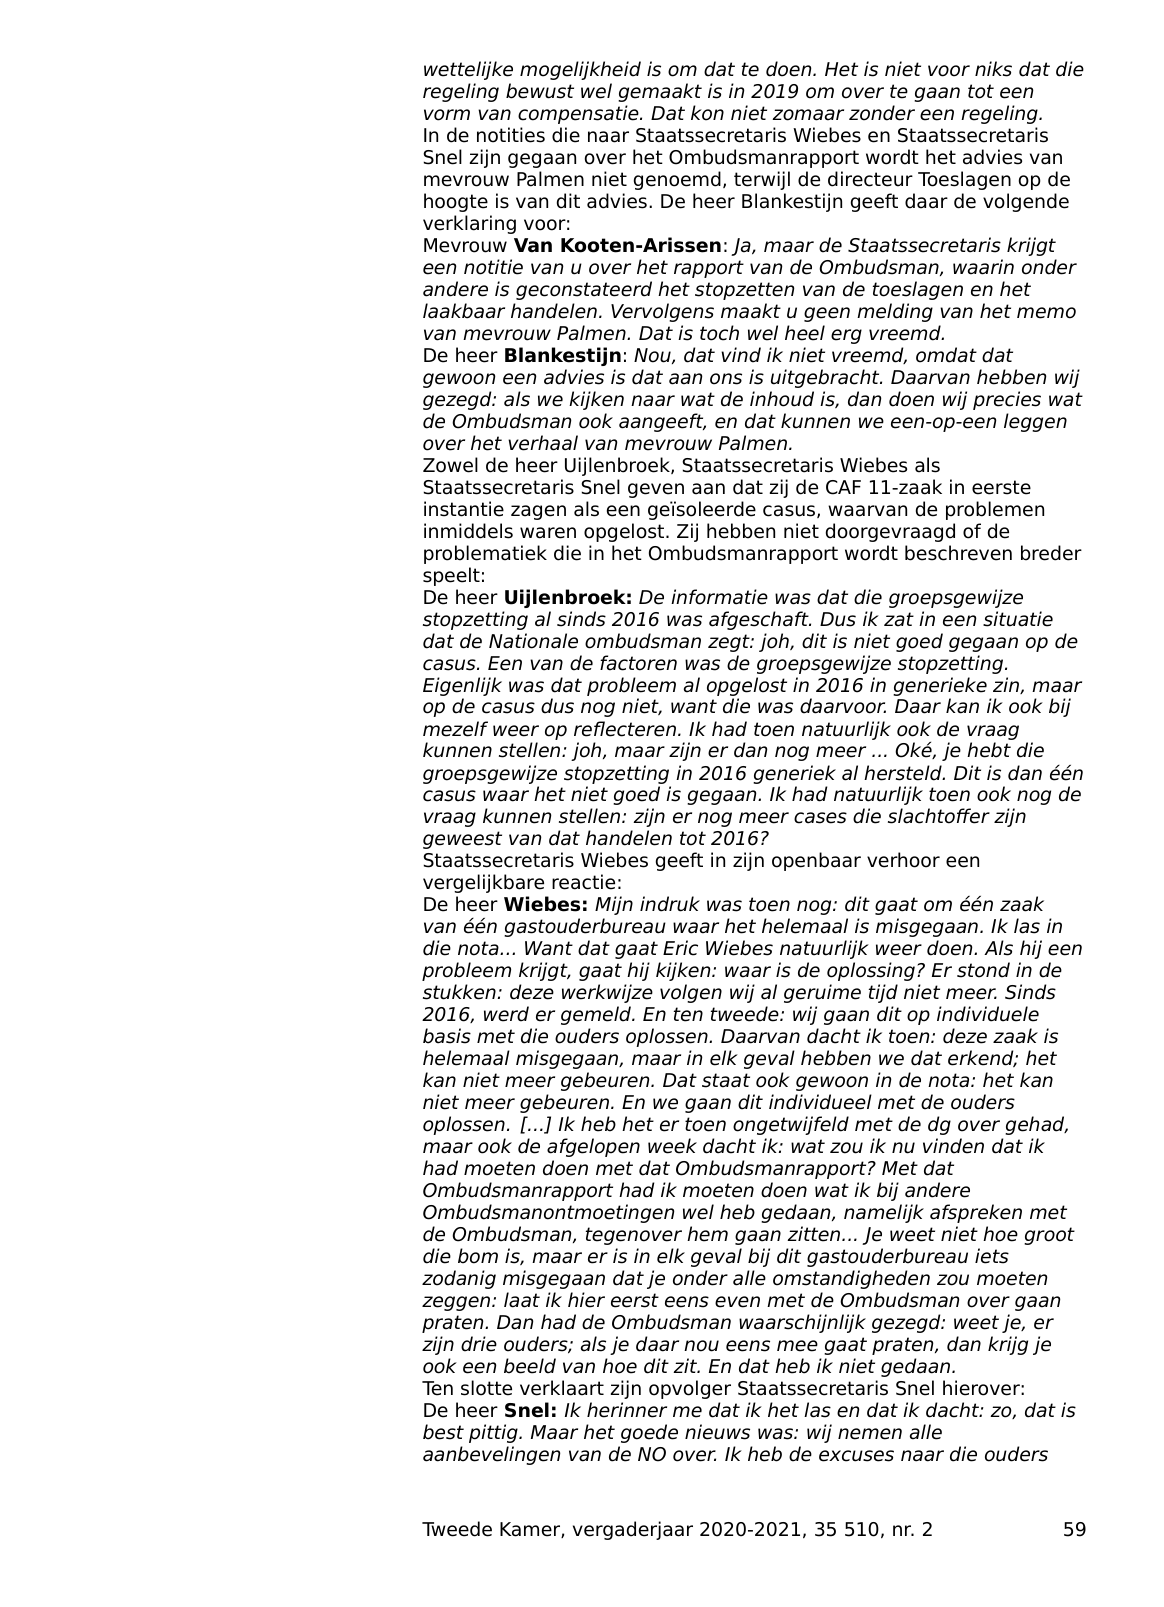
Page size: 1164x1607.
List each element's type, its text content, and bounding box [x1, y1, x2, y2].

text De heer Uijlenbroek: De informatie was dat die groepsgewijze stopzetting al sinds 2016 was afgeschaft. Dus ik zat in een situatie dat de Nationale ombudsman zegt: joh, dit is niet goed gegaan op de casus. Een van de factoren was de groepsgewijze stopzetting. Eigenlijk was dat probleem al opgelost in 2016 in generieke zin, maar op de casus dus nog niet, want die was daarvoor. Daar kan ik ook bij mezelf weer op reflecteren. Ik had toen natuurlijk ook de vraag kunnen stellen: joh, maar zijn er dan nog meer ... Oké, je hebt die groepsgewijze stopzetting in 2016 generiek al hersteld. Dit is dan één casus waar het niet goed is gegaan. Ik had natuurlijk toen ook nog de vraag kunnen stellen: zijn er nog meer cases die slachtoffer zijn geweest van dat handelen tot 2016? [422, 587, 1087, 850]
text Mevrouw Van Kooten-Arissen: Ja, maar de Staatssecretaris krijgt een notitie van u over het rapport van de Ombudsman, waarin onder andere is geconstateerd het stopzetten van de toeslagen en het laakbaar handelen. Vervolgens maakt u geen melding van het memo van mevrouw Palmen. Dat is toch wel heel erg vreemd. [422, 235, 1087, 345]
text De heer Snel: Ik herinner me dat ik het las en dat ik dacht: zo, dat is best pittig. Maar het goede nieuws was: wij nemen alle aanbevelingen van de NO over. Ik heb de excuses naar die ouders [422, 1400, 1087, 1466]
text Staatssecretaris Wiebes geeft in zijn openbaar verhoor een vergelijkbare reactie: [422, 850, 1087, 894]
text De heer Blankestijn: Nou, dat vind ik niet vreemd, omdat dat gewoon een advies is dat aan ons is uitgebracht. Daarvan hebben wij gezegd: als we kijken naar wat de inhoud is, dan doen wij precies wat de Ombudsman ook aangeeft, en dat kunnen we een-op-een leggen over het verhaal van mevrouw Palmen. [422, 345, 1087, 455]
text De heer Wiebes: Mijn indruk was toen nog: dit gaat om één zaak van één gastouderbureau waar het helemaal is misgegaan. Ik las in die nota... Want dat gaat Eric Wiebes natuurlijk weer doen. Als hij een probleem krijgt, gaat hij kijken: waar is de oplossing? Er stond in de stukken: deze werkwijze volgen wij al geruime tijd niet meer. Sinds 2016, werd er gemeld. En ten tweede: wij gaan dit op individuele basis met die ouders oplossen. Daarvan dacht ik toen: deze zaak is helemaal misgegaan, maar in elk geval hebben we dat erkend; het kan niet meer gebeuren. Dat staat ook gewoon in de nota: het kan niet meer gebeuren. En we gaan dit individueel met de ouders oplossen. [...] Ik heb het er toen ongetwijfeld met de dg over gehad, maar ook de afgelopen week dacht ik: wat zou ik nu vinden dat ik had moeten doen met dat Ombudsmanrapport? Met dat Ombudsmanrapport had ik moeten doen wat ik bij andere Ombudsmanontmoetingen wel heb gedaan, namelijk afspreken met de Ombudsman, tegenover hem gaan zitten... Je weet niet hoe groot die bom is, maar er is in elk geval bij dit gastouderbureau iets zodanig misgegaan dat je onder alle omstandigheden zou moeten zeggen: laat ik hier eerst eens even met de Ombudsman over gaan praten. Dan had de Ombudsman waarschijnlijk gezegd: weet je, er zijn drie ouders; als je daar nou eens mee gaat praten, dan krijg je ook een beeld van hoe dit zit. En dat heb ik niet gedaan. [422, 894, 1087, 1378]
text In de notities die naar Staatssecretaris Wiebes en Staatssecretaris Snel zijn gegaan over het Ombudsmanrapport wordt het advies van mevrouw Palmen niet genoemd, terwijl de directeur Toeslagen op de hoogte is van dit advies. De heer Blankestijn geeft daar de volgende verklaring voor: [422, 125, 1087, 235]
text Zowel de heer Uijlenbroek, Staatssecretaris Wiebes als Staatssecretaris Snel geven aan dat zij de CAF 11-zaak in eerste instantie zagen als een geïsoleerde casus, waarvan de problemen inmiddels waren opgelost. Zij hebben niet doorgevraagd of de problematiek die in het Ombudsmanrapport wordt beschreven breder speelt: [422, 455, 1087, 587]
text wettelijke mogelijkheid is om dat te doen. Het is niet voor niks dat die regeling bewust wel gemaakt is in 2019 om over te gaan tot een vorm van compensatie. Dat kon niet zomaar zonder een regeling. [422, 59, 1087, 125]
text Ten slotte verklaart zijn opvolger Staatssecretaris Snel hierover: [422, 1378, 1087, 1400]
